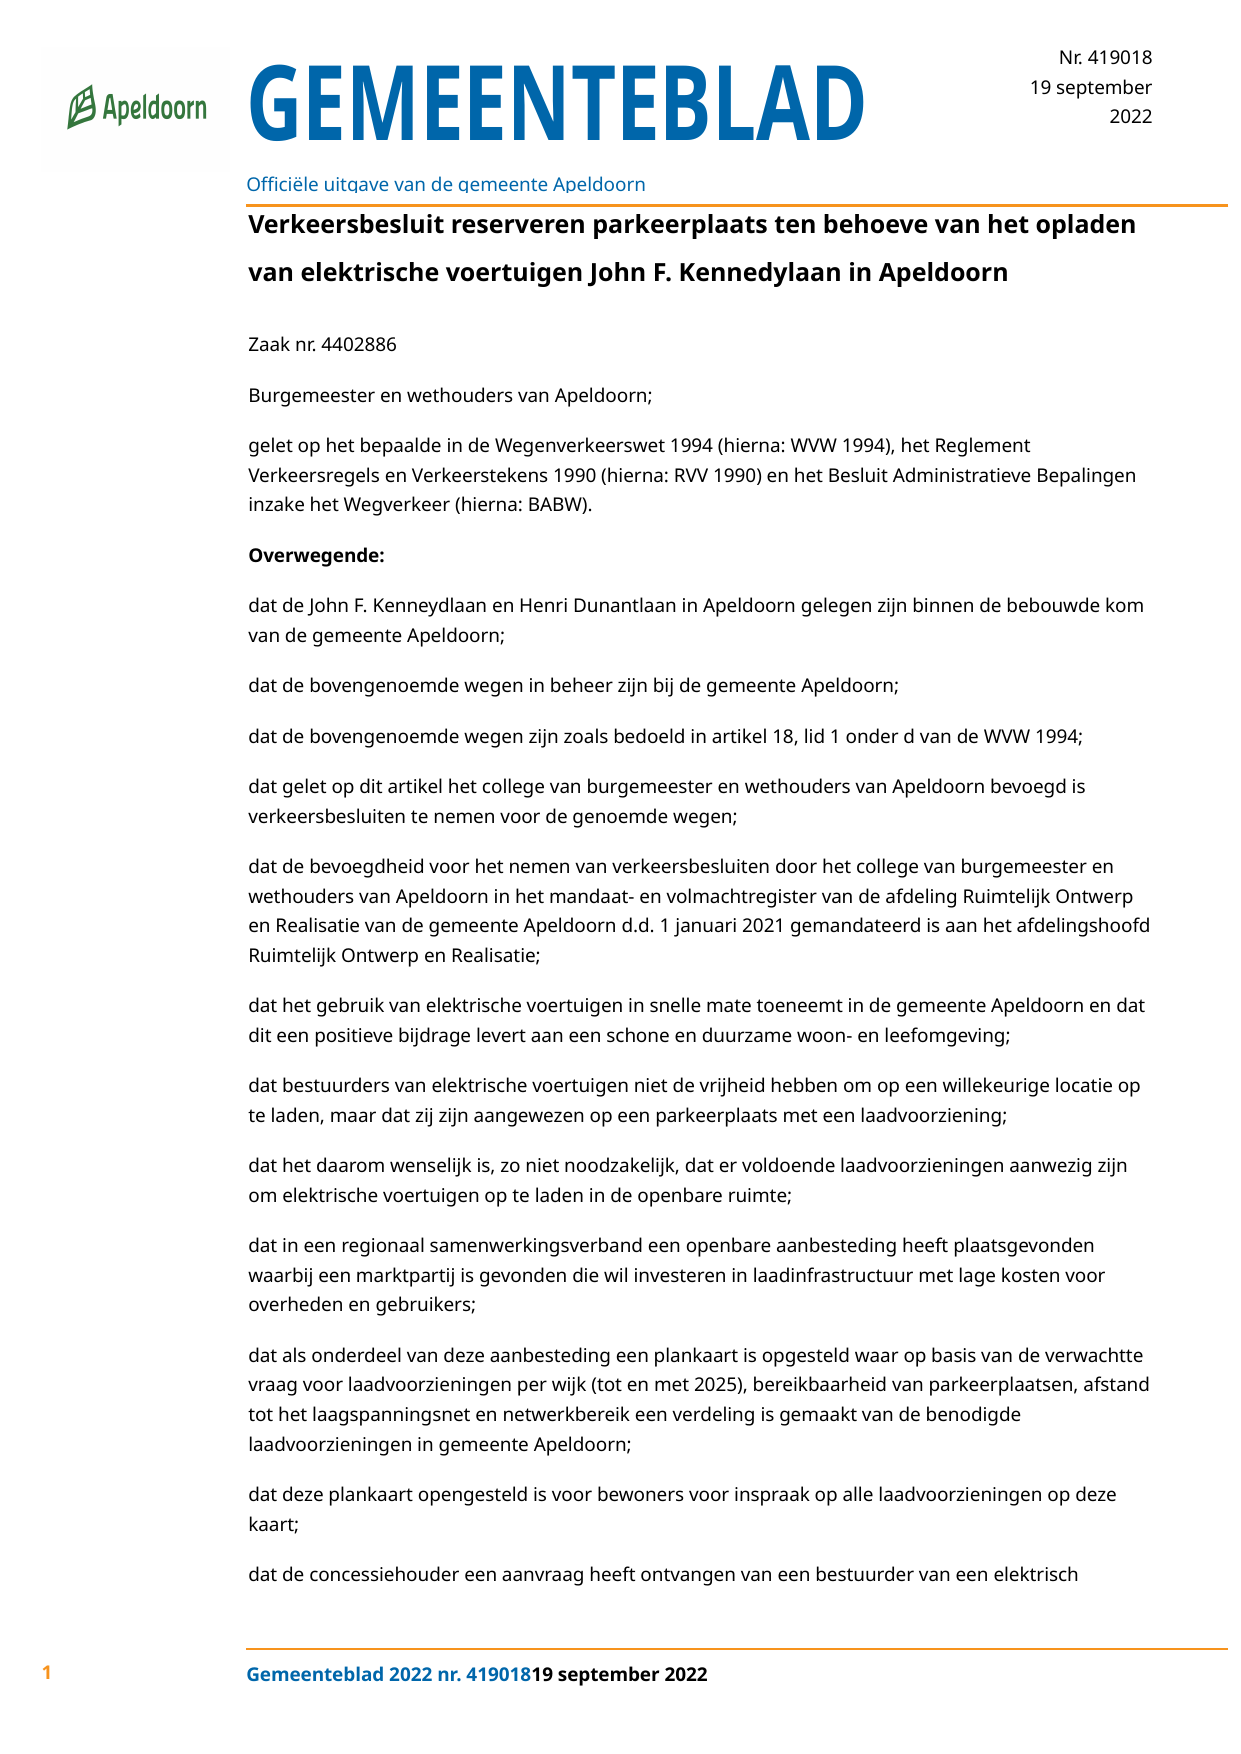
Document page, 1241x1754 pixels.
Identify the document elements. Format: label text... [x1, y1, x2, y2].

text dat het gebruik van elektrische voertuigen in snelle mate toeneemt in de gemeente Apeldoorn en dat dit een positieve bijdrage levert aan een schone en duurzame woon- en leefomgeving; [248, 992, 1152, 1048]
text dat de bevoegdheid voor het nemen van verkeersbesluiten door het college van burgemeester en wethouders van Apeldoorn in het mandaat- en volmachtregister van de afdeling Ruimtelijk Ontwerp en Realisatie van de gemeente Apeldoorn d.d. 1 januari 2021 gemandateerd is aan het afdelingshoofd Ruimtelijk Ontwerp en Realisatie; [248, 853, 1152, 968]
text dat gelet op dit artikel het college van burgemeester en wethouders van Apeldoorn bevoegd is verkeersbesluiten te nemen voor de genoemde wegen; [248, 773, 1152, 828]
text dat deze plankaart opengesteld is voor bewoners voor inspraak op alle laadvoorzieningen op deze kaart; [248, 1481, 1152, 1536]
text dat in een regionaal samenwerkingsverband een openbare aanbesteding heeft plaatsgevonden waarbij een marktpartij is gevonden die wil investeren in laadinfrastructuur met lage kosten voor overheden en gebruikers; [248, 1232, 1152, 1317]
text Zaak nr. 4402886 [248, 332, 1152, 357]
text dat het daarom wenselijk is, zo niet noodzakelijk, dat er voldoende laadvoorzieningen aanwezig zijn om elektrische voertuigen op te laden in de openbare ruimte; [248, 1152, 1152, 1208]
picture [41, 47, 231, 172]
text dat de John F. Kenneydlaan en Henri Dunantlaan in Apeldoorn gelegen zijn binnen de bebouwde kom van de gemeente Apeldoorn; [248, 592, 1152, 648]
text dat de bovengenoemde wegen zijn zoals bedoeld in artikel 18, lid 1 onder d van de WVW 1994; [248, 723, 1152, 748]
text Verkeersbesluit reserveren parkeerplaats ten behoeve van het opladen van elektrische voertuigen John F. Kennedylaan in Apeldoorn [248, 207, 1152, 288]
text dat de bovengenoemde wegen in beheer zijn bij de gemeente Apeldoorn; [248, 672, 1152, 698]
text dat de concessiehouder een aanvraag heeft ontvangen van een bestuurder van een elektrisch [248, 1561, 1152, 1587]
text dat als onderdeel van deze aanbesteding een plankaart is opgesteld waar op basis van de verwachtte vraag voor laadvoorzieningen per wijk (tot en met 2025), bereikbaarheid van parkeerplaatsen, afstand tot het laagspanningsnet en netwerkbereik een verdeling is gemaakt van de benodigde laadvoorzieningen in gemeente Apeldoorn; [248, 1342, 1152, 1456]
text gelet op het bepaalde in de Wegenverkeerswet 1994 (hierna: WVW 1994), het Reglement Verkeersregels en Verkeerstekens 1990 (hierna: RVV 1990) en het Besluit Administratieve Bepalingen inzake het Wegverkeer (hierna: BABW). [248, 432, 1152, 517]
text Burgemeester en wethouders van Apeldoorn; [248, 382, 1152, 408]
text Overwegende: [248, 542, 1152, 568]
text dat bestuurders van elektrische voertuigen niet de vrijheid hebben om op een willekeurige locatie op te laden, maar dat zij zijn aangewezen op een parkeerplaats met een laadvoorziening; [248, 1072, 1152, 1128]
